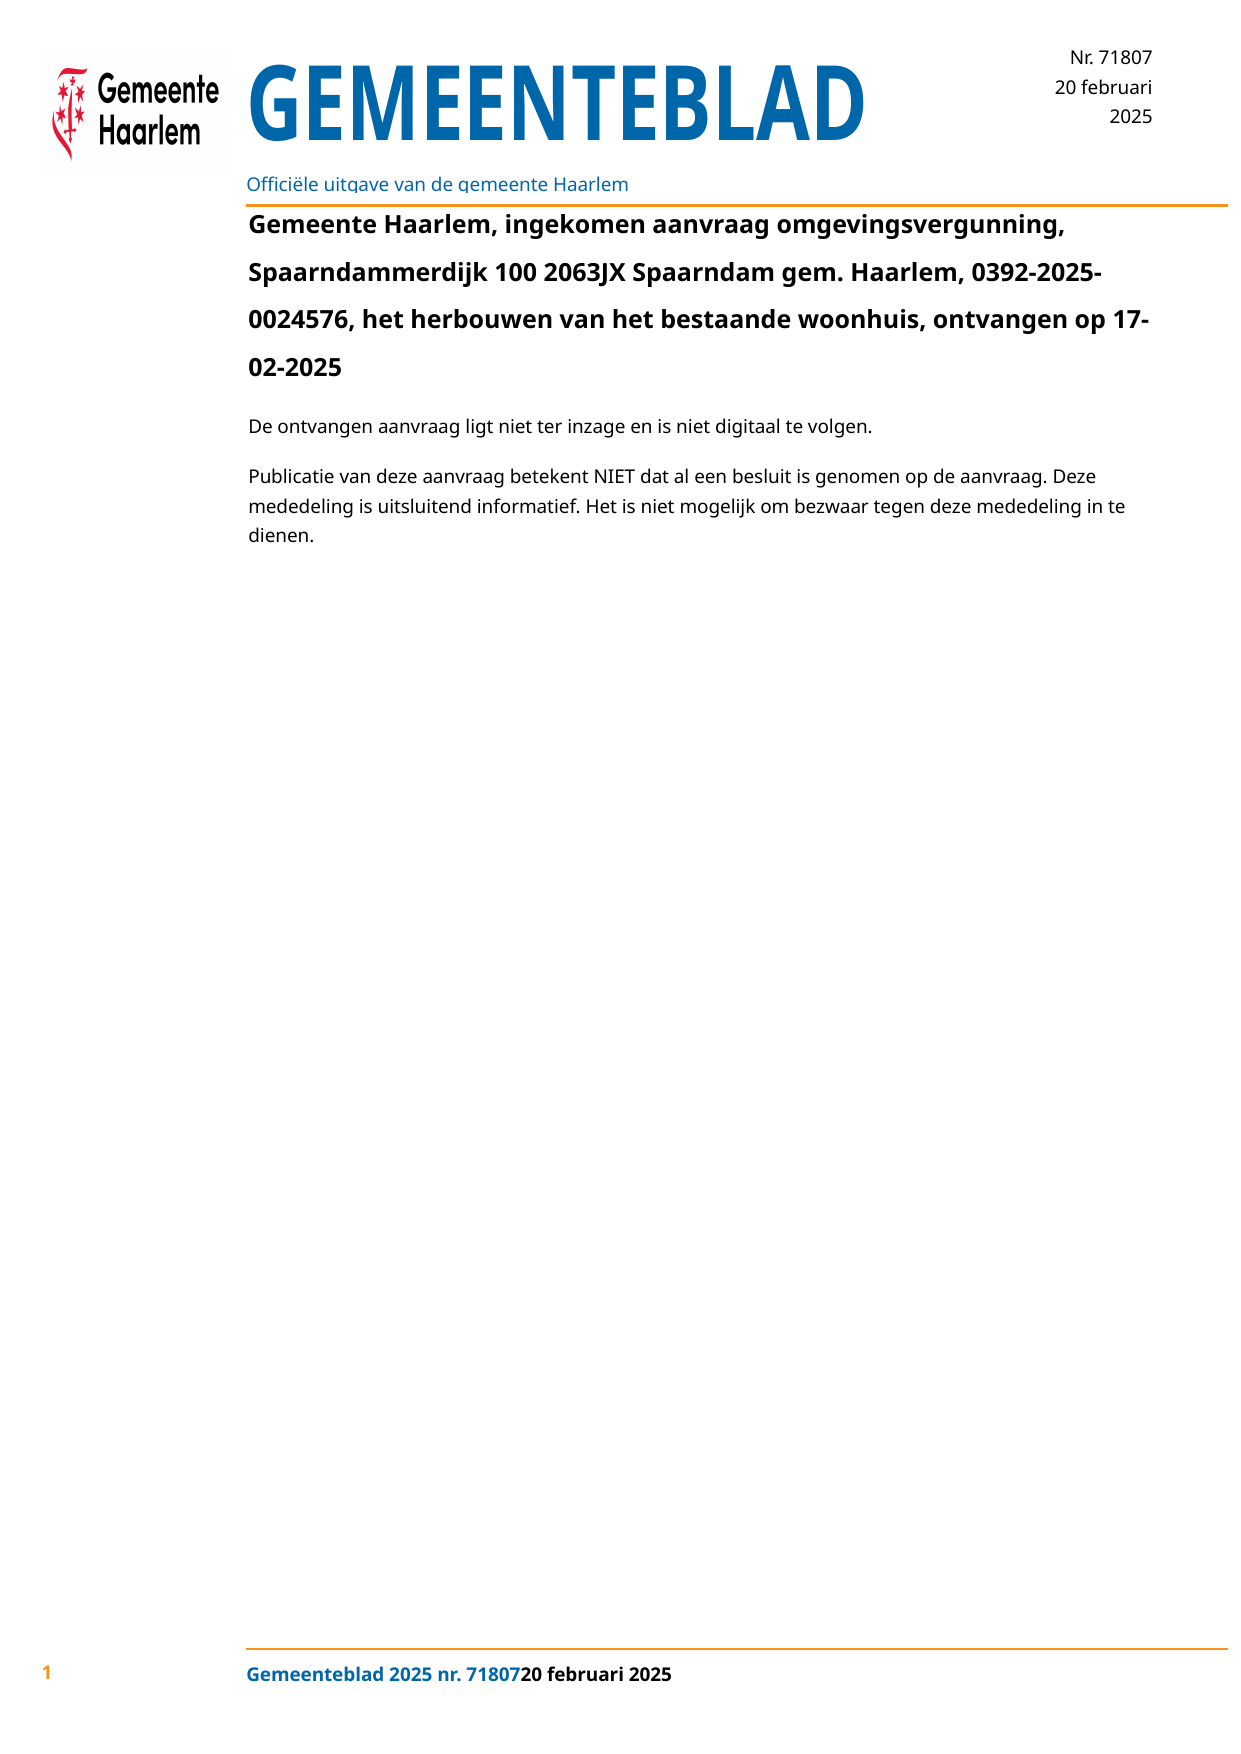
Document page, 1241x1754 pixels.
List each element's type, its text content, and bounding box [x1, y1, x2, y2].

text Gemeente Haarlem, ingekomen aanvraag omgevingsvergunning, Spaarndammerdijk 100 2063JX Spaarndam gem. Haarlem, 0392-2025-0024576, het herbouwen van het bestaande woonhuis, ontvangen op 17-02-2025 [248, 207, 1152, 384]
text De ontvangen aanvraag ligt niet ter inzage en is niet digitaal te volgen. [248, 413, 1152, 439]
text Publicatie van deze aanvraag betekent NIET dat al een besluit is genomen op de aanvraag. Deze mededeling is uitsluitend informatief. Het is niet mogelijk om bezwaar tegen deze mededeling in te dienen. [248, 463, 1152, 548]
picture [41, 47, 231, 172]
